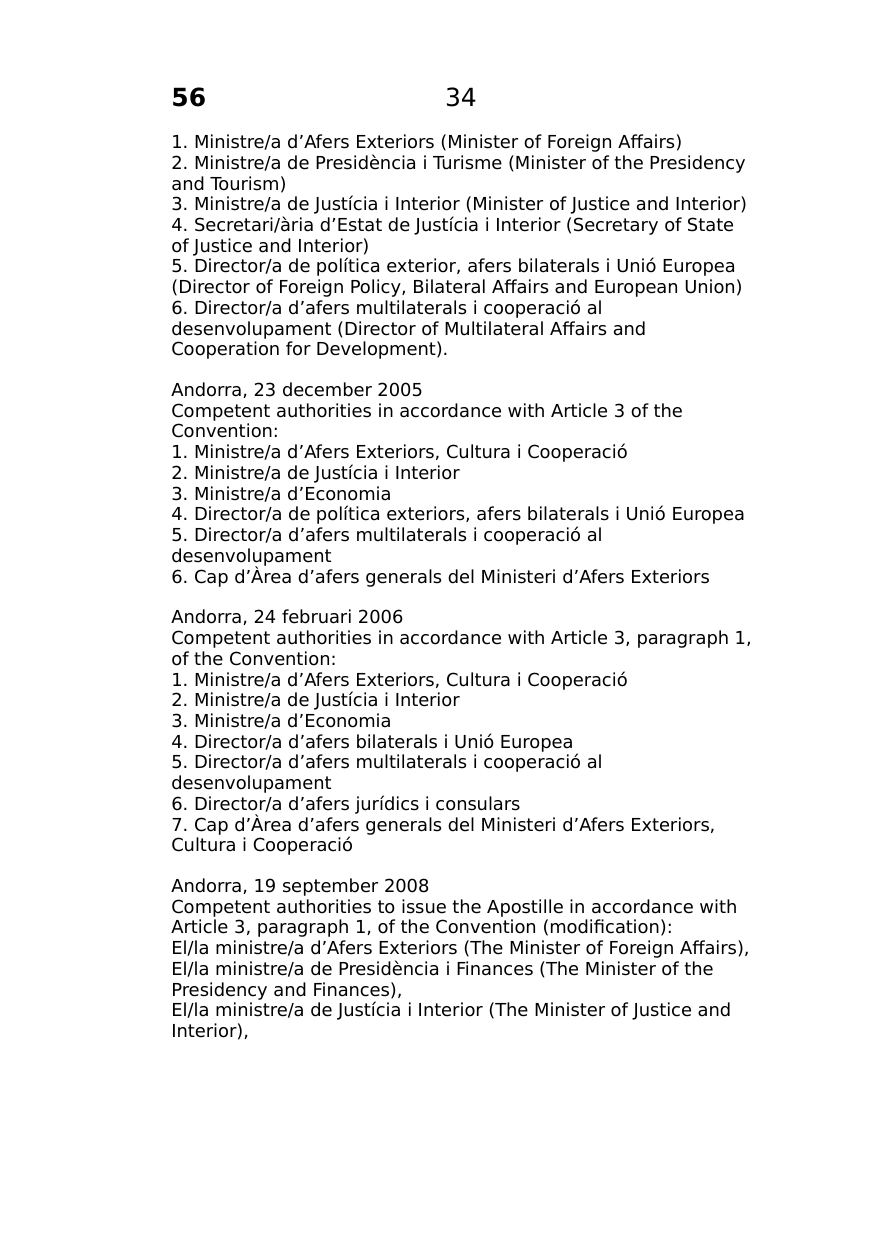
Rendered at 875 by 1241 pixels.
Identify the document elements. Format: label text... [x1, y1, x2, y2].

text 2. Ministre/a de Justícia i Interior [171, 690, 756, 711]
text 1. Ministre/a d’Afers Exteriors, Cultura i Cooperació [171, 669, 756, 690]
text Competent authorities in accordance with Article 3 of the Convention: [171, 401, 756, 442]
text 5. Director/a d’afers multilaterals i cooperació al desenvolupament [171, 525, 756, 566]
text Andorra, 19 september 2008 [171, 876, 756, 897]
text Competent authorities to issue the Apostille in accordance with Article 3, paragraph 1, of the Convention (modification): [171, 897, 756, 938]
text El/la ministre/a de Presidència i Finances (The Minister of the Presidency and Finances), [171, 959, 756, 1000]
text 3. Ministre/a d’Economia [171, 483, 756, 504]
text 2. Ministre/a de Presidència i Turisme (Minister of the Presidency and Tourism) [171, 153, 756, 194]
text 5. Director/a d’afers multilaterals i cooperació al desenvolupament [171, 752, 756, 794]
text 4. Secretari/ària d’Estat de Justícia i Interior (Secretary of State of Justice and Interior) [171, 215, 756, 256]
text 3. Ministre/a de Justícia i Interior (Minister of Justice and Interior) [171, 194, 756, 215]
text 6. Director/a d’afers multilaterals i cooperació al desenvolupament (Director of Multilateral Affairs and Cooperation for Development). [171, 298, 756, 360]
text 2. Ministre/a de Justícia i Interior [171, 463, 756, 483]
text Andorra, 23 december 2005 [171, 380, 756, 401]
text El/la ministre/a d’Afers Exteriors (The Minister of Foreign Affairs), [171, 938, 756, 959]
text 6. Director/a d’afers jurídics i consulars [171, 794, 756, 814]
text 6. Cap d’Àrea d’afers generals del Ministeri d’Afers Exteriors [171, 566, 756, 587]
text 1. Ministre/a d’Afers Exteriors, Cultura i Cooperació [171, 442, 756, 463]
text 1. Ministre/a d’Afers Exteriors (Minister of Foreign Affairs) [171, 132, 756, 153]
text 7. Cap d’Àrea d’afers generals del Ministeri d’Afers Exteriors, Cultura i Cooperació [171, 814, 756, 856]
text 3. Ministre/a d’Economia [171, 711, 756, 732]
text Competent authorities in accordance with Article 3, paragraph 1, of the Convention: [171, 628, 756, 669]
text El/la ministre/a de Justícia i Interior (The Minister of Justice and Interior), [171, 1000, 756, 1042]
text 4. Director/a de política exteriors, afers bilaterals i Unió Europea [171, 504, 756, 525]
text 4. Director/a d’afers bilaterals i Unió Europea [171, 732, 756, 752]
text 5. Director/a de política exterior, afers bilaterals i Unió Europea (Director of Foreign Policy, Bilateral Affairs and European Union) [171, 256, 756, 298]
text Andorra, 24 februari 2006 [171, 607, 756, 628]
